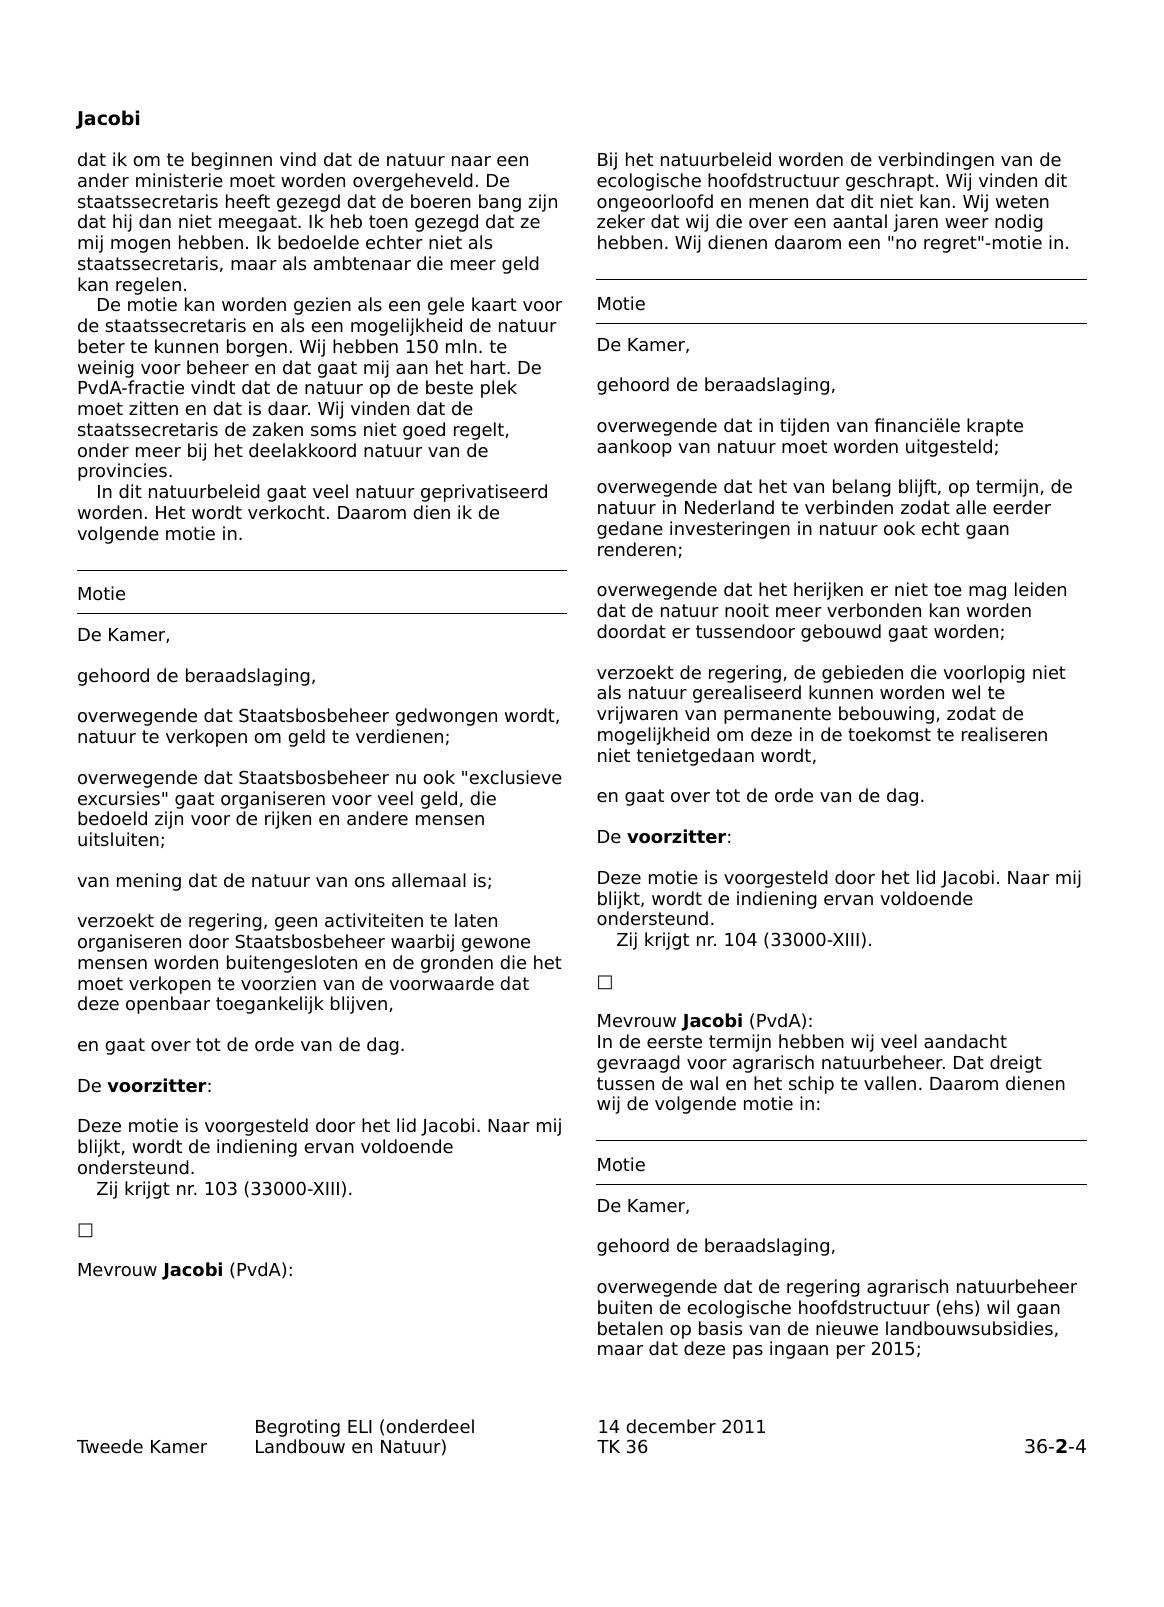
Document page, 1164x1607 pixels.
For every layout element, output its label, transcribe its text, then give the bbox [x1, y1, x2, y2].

text van mening dat de natuur van ons allemaal is; [77, 871, 567, 891]
text gehoord de beraadslaging, [596, 1236, 1087, 1257]
text De motie kan worden gezien als een gele kaart voor de staatssecretaris en als een mogelijkheid de natuur beter te kunnen borgen. Wij hebben 150 mln. te weinig voor beheer en dat gaat mij aan het hart. De PvdA-fractie vindt dat de natuur op de beste plek moet zitten en dat is daar. Wij vinden dat de staatssecretaris de zaken soms niet goed regelt, onder meer bij het deelakkoord natuur van de provincies. [77, 295, 567, 482]
text overwegende dat het van belang blijft, op termijn, de natuur in Nederland te verbinden zodat alle eerder gedane investeringen in natuur ook echt gaan renderen; [596, 477, 1087, 560]
text gehoord de beraadslaging, [77, 665, 567, 686]
text De Kamer, [77, 625, 567, 645]
text Zij krijgt nr. 103 (33000-XIII). [77, 1178, 567, 1199]
text Mevrouw Jacobi (PvdA): [77, 1260, 567, 1281]
text overwegende dat in tijden van financiële krapte aankoop van natuur moet worden uitgesteld; [596, 416, 1087, 457]
text Deze motie is voorgesteld door het lid Jacobi. Naar mij blijkt, wordt de indiening ervan voldoende ondersteund. [596, 868, 1087, 930]
text verzoekt de regering, geen activiteiten te laten organiseren door Staatsbosbeheer waarbij gewone mensen worden buitengesloten en de gronden die het moet verkopen te voorzien van de voorwaarde dat deze openbaar toegankelijk blijven, [77, 911, 567, 1015]
text overwegende dat het herijken er niet toe mag leiden dat de natuur nooit meer verbonden kan worden doordat er tussendoor gebouwd gaat worden; [596, 580, 1087, 642]
text Motie [77, 584, 567, 605]
text De voorzitter: [596, 827, 1087, 848]
text dat ik om te beginnen vind dat de natuur naar een ander ministerie moet worden overgeheveld. De staatssecretaris heeft gezegd dat de boeren bang zijn dat hij dan niet meegaat. Ik heb toen gezegd dat ze mij mogen hebben. Ik bedoelde echter niet als staatssecretaris, maar als ambtenaar die meer geld kan regelen. [77, 150, 567, 295]
text De voorzitter: [77, 1076, 567, 1096]
text De Kamer, [596, 334, 1087, 355]
text De Kamer, [596, 1196, 1087, 1216]
text □ [596, 971, 1087, 991]
text Deze motie is voorgesteld door het lid Jacobi. Naar mij blijkt, wordt de indiening ervan voldoende ondersteund. [77, 1116, 567, 1178]
text Mevrouw Jacobi (PvdA): [596, 1011, 1087, 1032]
text Motie [596, 1155, 1087, 1176]
text verzoekt de regering, de gebieden die voorlopig niet als natuur gerealiseerd kunnen worden wel te vrijwaren van permanente bebouwing, zodat de mogelijkheid om deze in de toekomst te realiseren niet tenietgedaan wordt, [596, 662, 1087, 766]
text en gaat over tot de orde van de dag. [77, 1035, 567, 1056]
text Motie [596, 294, 1087, 314]
text In de eerste termijn hebben wij veel aandacht gevraagd voor agrarisch natuurbeheer. Dat dreigt tussen de wal en het schip te vallen. Daarom dienen wij de volgende motie in: [596, 1032, 1087, 1115]
text Zij krijgt nr. 104 (33000-XIII). [596, 930, 1087, 951]
text Bij het natuurbeleid worden de verbindingen van de ecologische hoofdstructuur geschrapt. Wij vinden dit ongeoorloofd en menen dat dit niet kan. Wij weten zeker dat wij die over een aantal jaren weer nodig hebben. Wij dienen daarom een "no regret"-motie in. [596, 150, 1087, 254]
text □ [77, 1219, 567, 1240]
text overwegende dat Staatsbosbeheer gedwongen wordt, natuur te verkopen om geld te verdienen; [77, 706, 567, 748]
text gehoord de beraadslaging, [596, 375, 1087, 396]
text In dit natuurbeleid gaat veel natuur geprivatiseerd worden. Het wordt verkocht. Daarom dien ik de volgende motie in. [77, 482, 567, 544]
text overwegende dat de regering agrarisch natuurbeheer buiten de ecologische hoofdstructuur (ehs) wil gaan betalen op basis van de nieuwe landbouwsubsidies, maar dat deze pas ingaan per 2015; [596, 1277, 1087, 1360]
text overwegende dat Staatsbosbeheer nu ook "exclusieve excursies" gaat organiseren voor veel geld, die bedoeld zijn voor de rijken en andere mensen uitsluiten; [77, 768, 567, 851]
text en gaat over tot de orde van de dag. [596, 786, 1087, 807]
